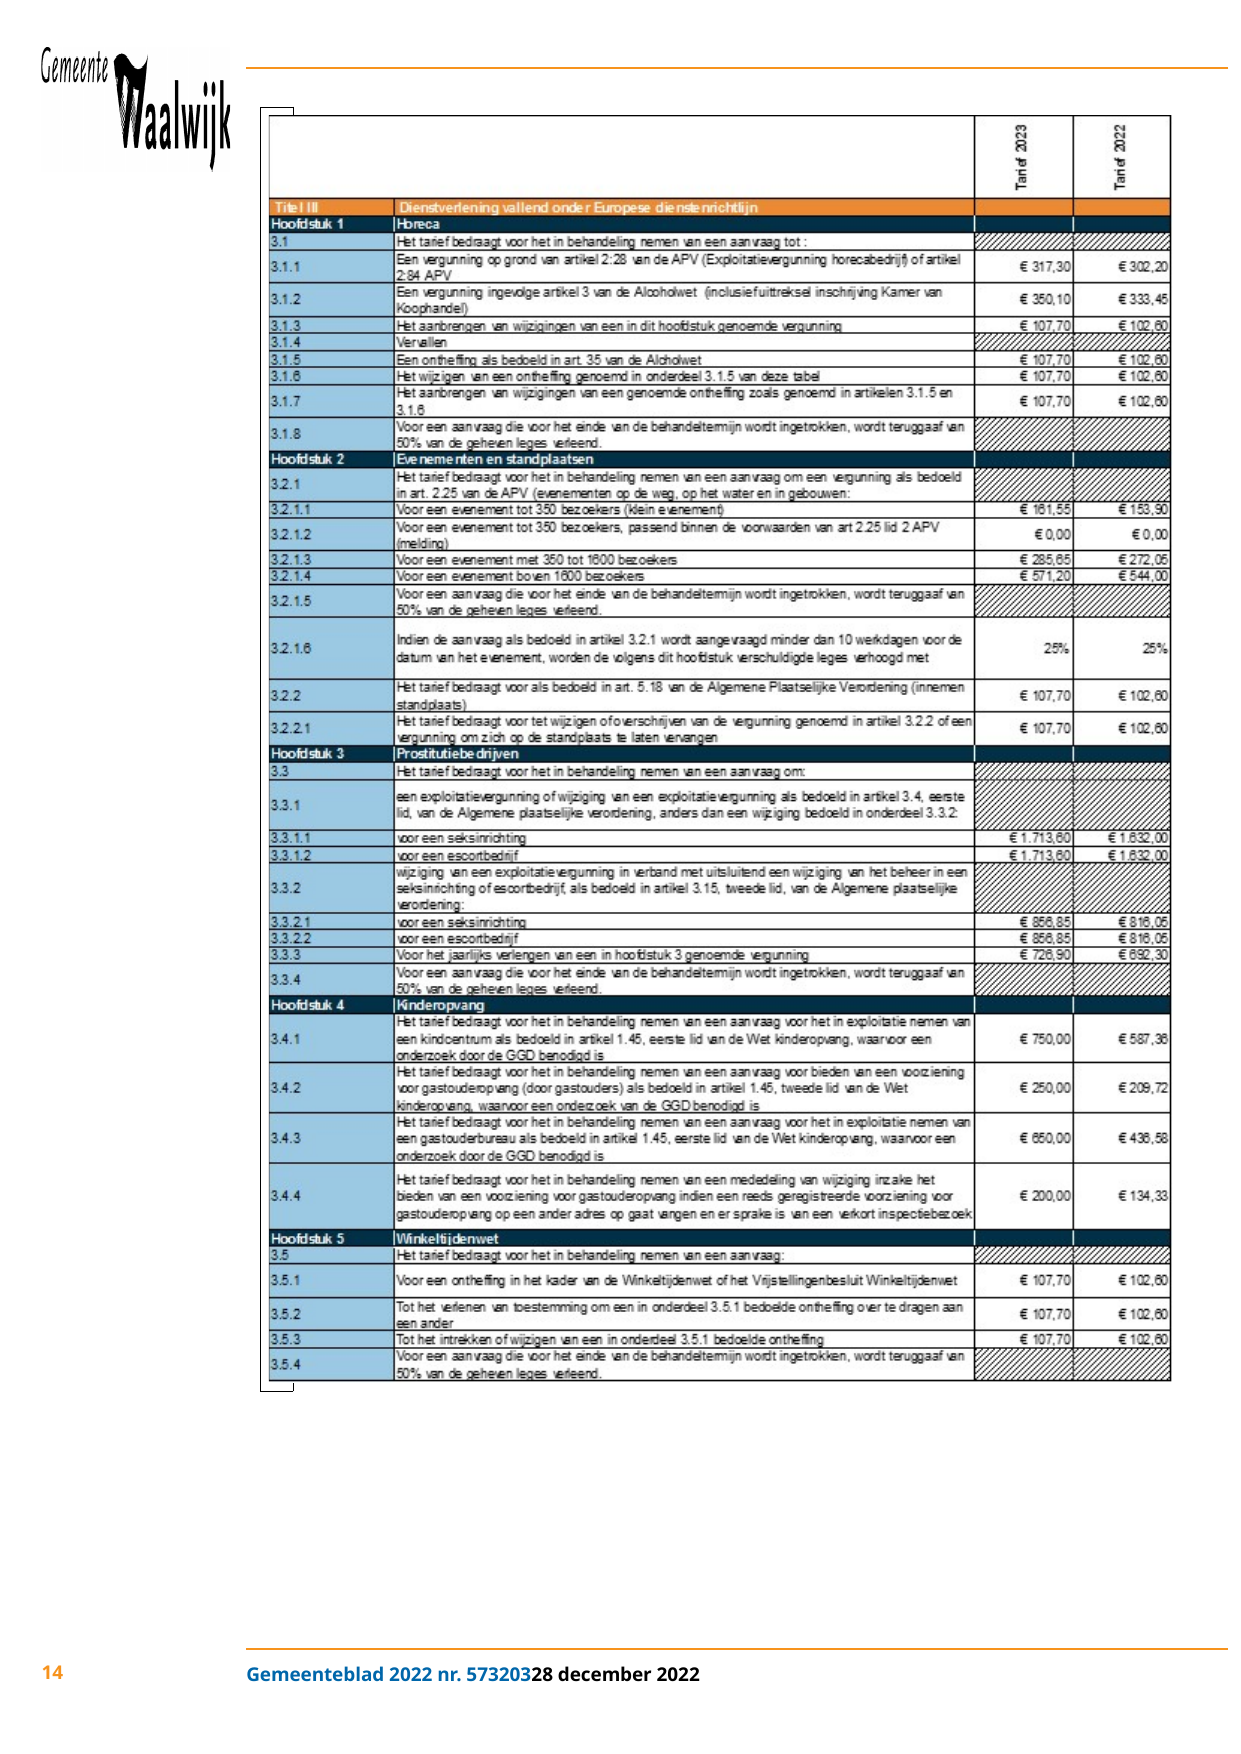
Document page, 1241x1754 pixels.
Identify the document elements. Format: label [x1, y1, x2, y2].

picture [268, 115, 1173, 1383]
picture [41, 47, 231, 172]
